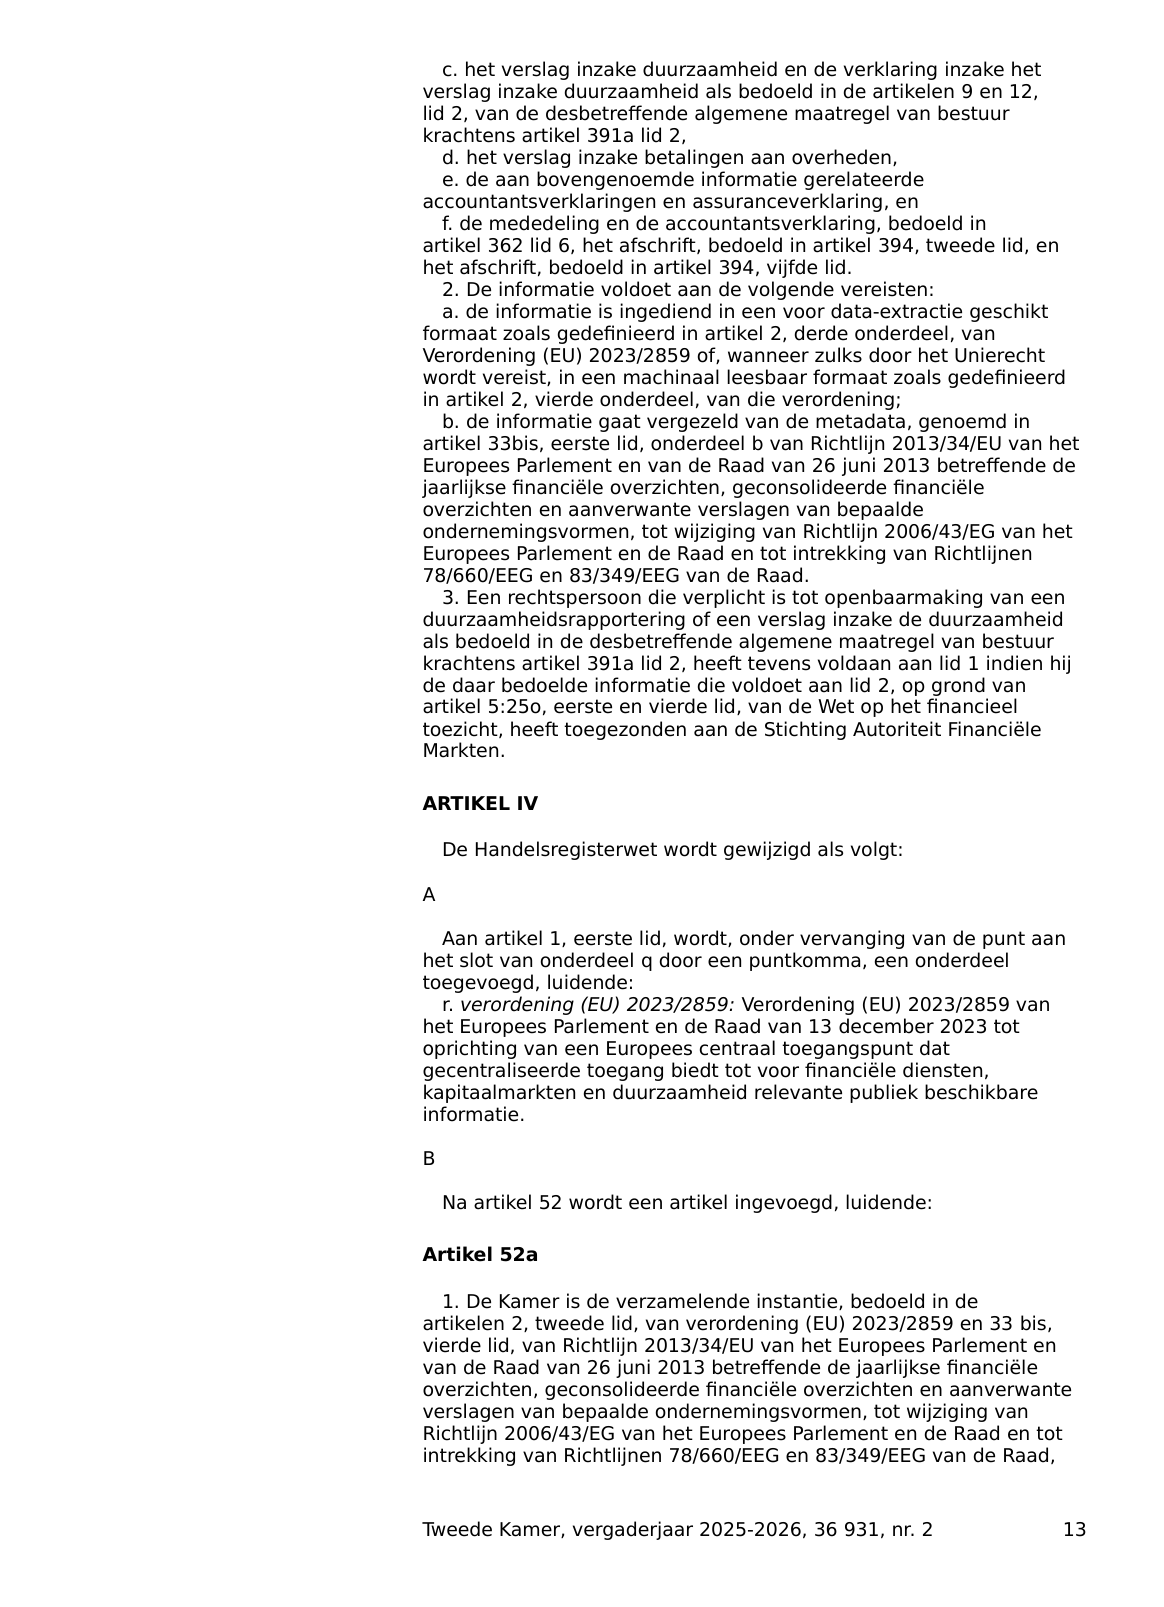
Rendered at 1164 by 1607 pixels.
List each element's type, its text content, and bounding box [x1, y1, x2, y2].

text 2. De informatie voldoet aan de volgende vereisten: [422, 279, 1087, 301]
subtitle ARTIKEL IV [422, 792, 1087, 814]
text Aan artikel 1, eerste lid, wordt, onder vervanging van de punt aan het slot van onderdeel q door een puntkomma, een onderdeel toegevoegd, luidende: [422, 928, 1087, 994]
text r. verordening (EU) 2023/2859: Verordening (EU) 2023/2859 van het Europees Parlement en de Raad van 13 december 2023 tot oprichting van een Europees centraal toegangspunt dat gecentraliseerde toegang biedt tot voor financiële diensten, kapitaalmarkten en duurzaamheid relevante publiek beschikbare informatie. [422, 994, 1087, 1126]
text B [422, 1148, 1087, 1170]
text De Handelsregisterwet wordt gewijzigd als volgt: [422, 839, 1087, 861]
text A [422, 883, 1087, 906]
text a. de informatie is ingediend in een voor data-extractie geschikt formaat zoals gedefinieerd in artikel 2, derde onderdeel, van Verordening (EU) 2023/2859 of, wanneer zulks door het Unierecht wordt vereist, in een machinaal leesbaar formaat zoals gedefinieerd in artikel 2, vierde onderdeel, van die verordening; [422, 301, 1087, 411]
subtitle Artikel 52a [422, 1244, 1087, 1266]
text 3. Een rechtspersoon die verplicht is tot openbaarmaking van een duurzaamheidsrapportering of een verslag inzake de duurzaamheid als bedoeld in de desbetreffende algemene maatregel van bestuur krachtens artikel 391a lid 2, heeft tevens voldaan aan lid 1 indien hij de daar bedoelde informatie die voldoet aan lid 2, op grond van artikel 5:25o, eerste en vierde lid, van de Wet op het financieel toezicht, heeft toegezonden aan de Stichting Autoriteit Financiële Markten. [422, 587, 1087, 762]
text b. de informatie gaat vergezeld van de metadata, genoemd in artikel 33bis, eerste lid, onderdeel b van Richtlijn 2013/34/EU van het Europees Parlement en van de Raad van 26 juni 2013 betreffende de jaarlijkse financiële overzichten, geconsolideerde financiële overzichten en aanverwante verslagen van bepaalde ondernemingsvormen, tot wijziging van Richtlijn 2006/43/EG van het Europees Parlement en de Raad en tot intrekking van Richtlijnen 78/660/EEG en 83/349/EEG van de Raad. [422, 411, 1087, 587]
text 1. De Kamer is de verzamelende instantie, bedoeld in de artikelen 2, tweede lid, van verordening (EU) 2023/2859 en 33 bis, vierde lid, van Richtlijn 2013/34/EU van het Europees Parlement en van de Raad van 26 juni 2013 betreffende de jaarlijkse financiële overzichten, geconsolideerde financiële overzichten en aanverwante verslagen van bepaalde ondernemingsvormen, tot wijziging van Richtlijn 2006/43/EG van het Europees Parlement en de Raad en tot intrekking van Richtlijnen 78/660/EEG en 83/349/EEG van de Raad, [422, 1291, 1087, 1467]
text c. het verslag inzake duurzaamheid en de verklaring inzake het verslag inzake duurzaamheid als bedoeld in de artikelen 9 en 12, lid 2, van de desbetreffende algemene maatregel van bestuur krachtens artikel 391a lid 2, [422, 59, 1087, 147]
text Na artikel 52 wordt een artikel ingevoegd, luidende: [422, 1192, 1087, 1214]
text d. het verslag inzake betalingen aan overheden, [422, 147, 1087, 169]
text f. de mededeling en de accountantsverklaring, bedoeld in artikel 362 lid 6, het afschrift, bedoeld in artikel 394, tweede lid, en het afschrift, bedoeld in artikel 394, vijfde lid. [422, 213, 1087, 279]
text e. de aan bovengenoemde informatie gerelateerde accountantsverklaringen en assuranceverklaring, en [422, 169, 1087, 213]
